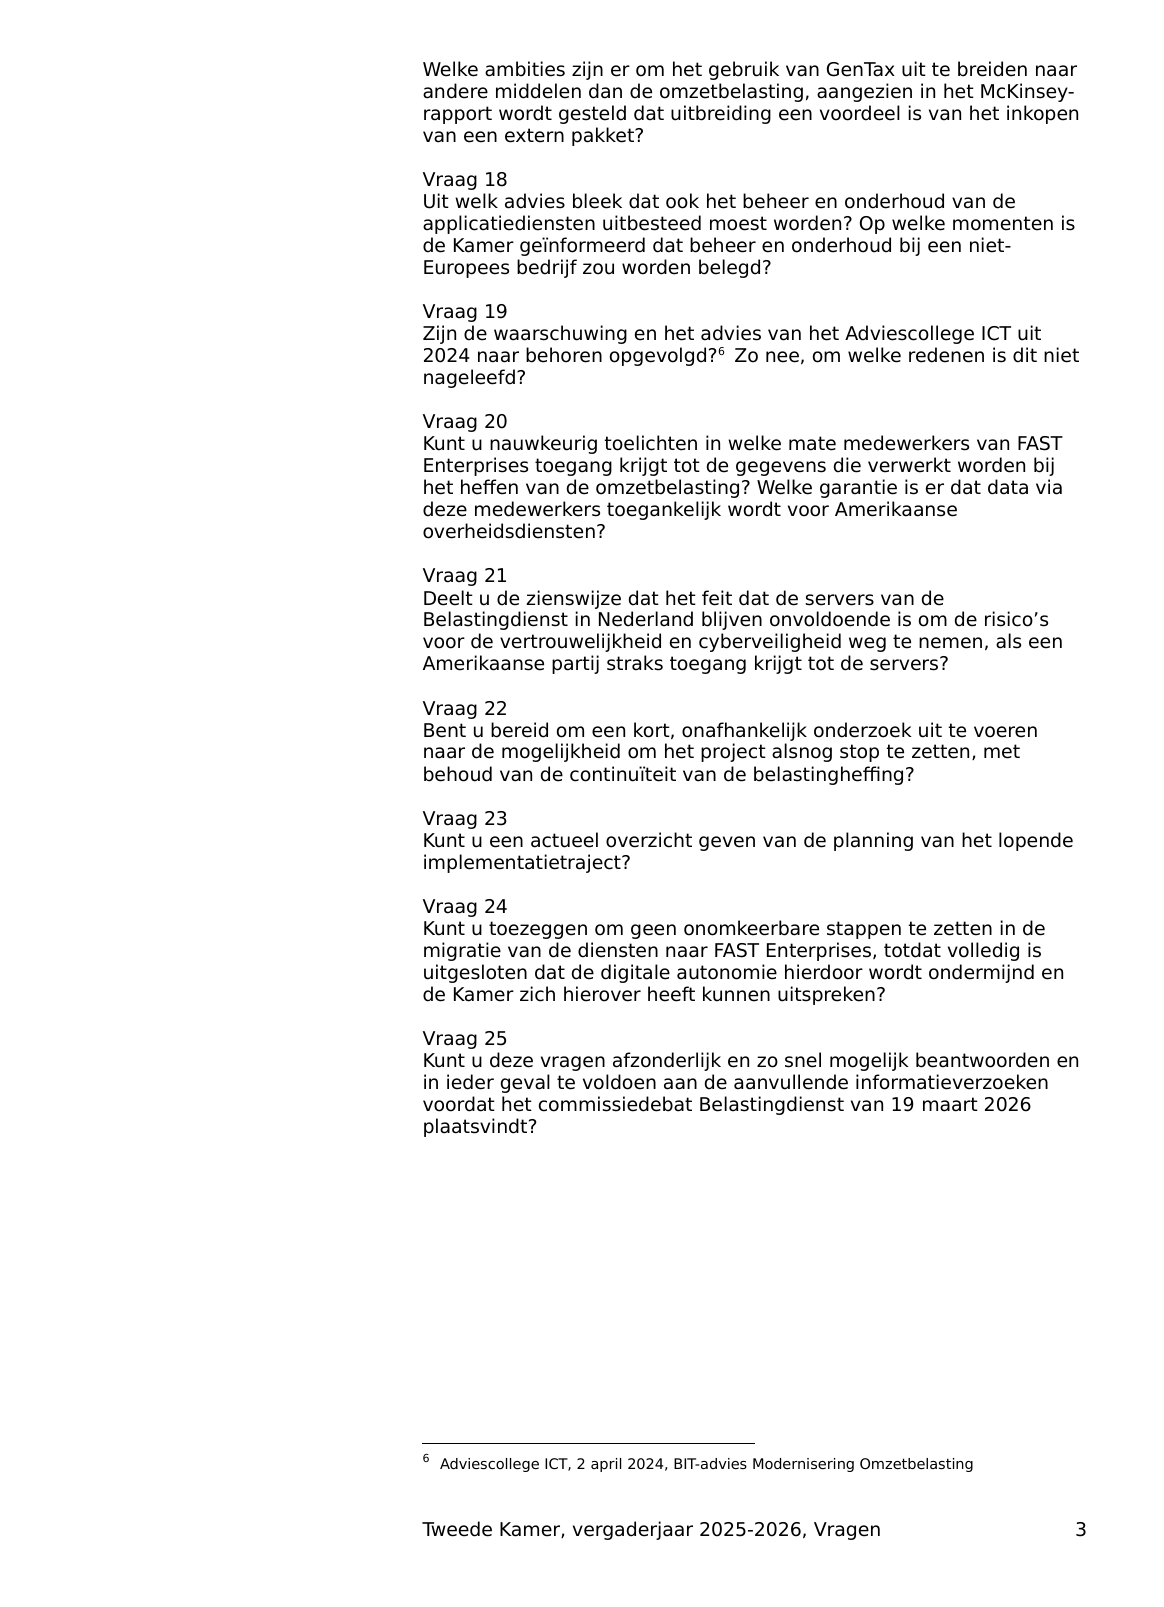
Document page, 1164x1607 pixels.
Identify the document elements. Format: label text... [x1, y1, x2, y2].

text Kunt u toezeggen om geen onomkeerbare stappen te zetten in de migratie van de diensten naar FAST Enterprises, totdat volledig is uitgesloten dat de digitale autonomie hierdoor wordt ondermijnd en de Kamer zich hierover heeft kunnen uitspreken? [422, 918, 1087, 1006]
text Kunt u nauwkeurig toelichten in welke mate medewerkers van FAST Enterprises toegang krijgt tot de gegevens die verwerkt worden bij het heffen van de omzetbelasting? Welke garantie is er dat data via deze medewerkers toegankelijk wordt voor Amerikaanse overheidsdiensten? [422, 433, 1087, 543]
text Adviescollege ICT, 2 april 2024, BIT-advies Modernisering Omzetbelasting [422, 1452, 1087, 1474]
text Welke ambities zijn er om het gebruik van GenTax uit te breiden naar andere middelen dan de omzetbelasting, aangezien in het McKinsey-rapport wordt gesteld dat uitbreiding een voordeel is van het inkopen van een extern pakket? [422, 59, 1087, 147]
text Uit welk advies bleek dat ook het beheer en onderhoud van de applicatiediensten uitbesteed moest worden? Op welke momenten is de Kamer geïnformeerd dat beheer en onderhoud bij een niet-Europees bedrijf zou worden belegd? [422, 191, 1087, 279]
text Vraag 18 [422, 169, 1087, 191]
text Vraag 20 [422, 411, 1087, 433]
text Vraag 25 [422, 1028, 1087, 1050]
text Vraag 19 [422, 301, 1087, 323]
text Zijn de waarschuwing en het advies van het Adviescollege ICT uit 2024 naar behoren opgevolgd? Zo nee, om welke redenen is dit niet nageleefd? [422, 323, 1087, 389]
text Kunt u een actueel overzicht geven van de planning van het lopende implementatietraject? [422, 829, 1087, 873]
text Vraag 21 [422, 565, 1087, 587]
text Vraag 22 [422, 697, 1087, 719]
text Vraag 24 [422, 896, 1087, 918]
text Vraag 23 [422, 808, 1087, 829]
text Deelt u de zienswijze dat het feit dat de servers van de Belastingdienst in Nederland blijven onvoldoende is om de risico’s voor de vertrouwelijkheid en cyberveiligheid weg te nemen, als een Amerikaanse partij straks toegang krijgt tot de servers? [422, 587, 1087, 675]
text Bent u bereid om een kort, onafhankelijk onderzoek uit te voeren naar de mogelijkheid om het project alsnog stop te zetten, met behoud van de continuïteit van de belastingheffing? [422, 719, 1087, 785]
text Kunt u deze vragen afzonderlijk en zo snel mogelijk beantwoorden en in ieder geval te voldoen aan de aanvullende informatieverzoeken voordat het commissiedebat Belastingdienst van 19 maart 2026 plaatsvindt? [422, 1050, 1087, 1138]
